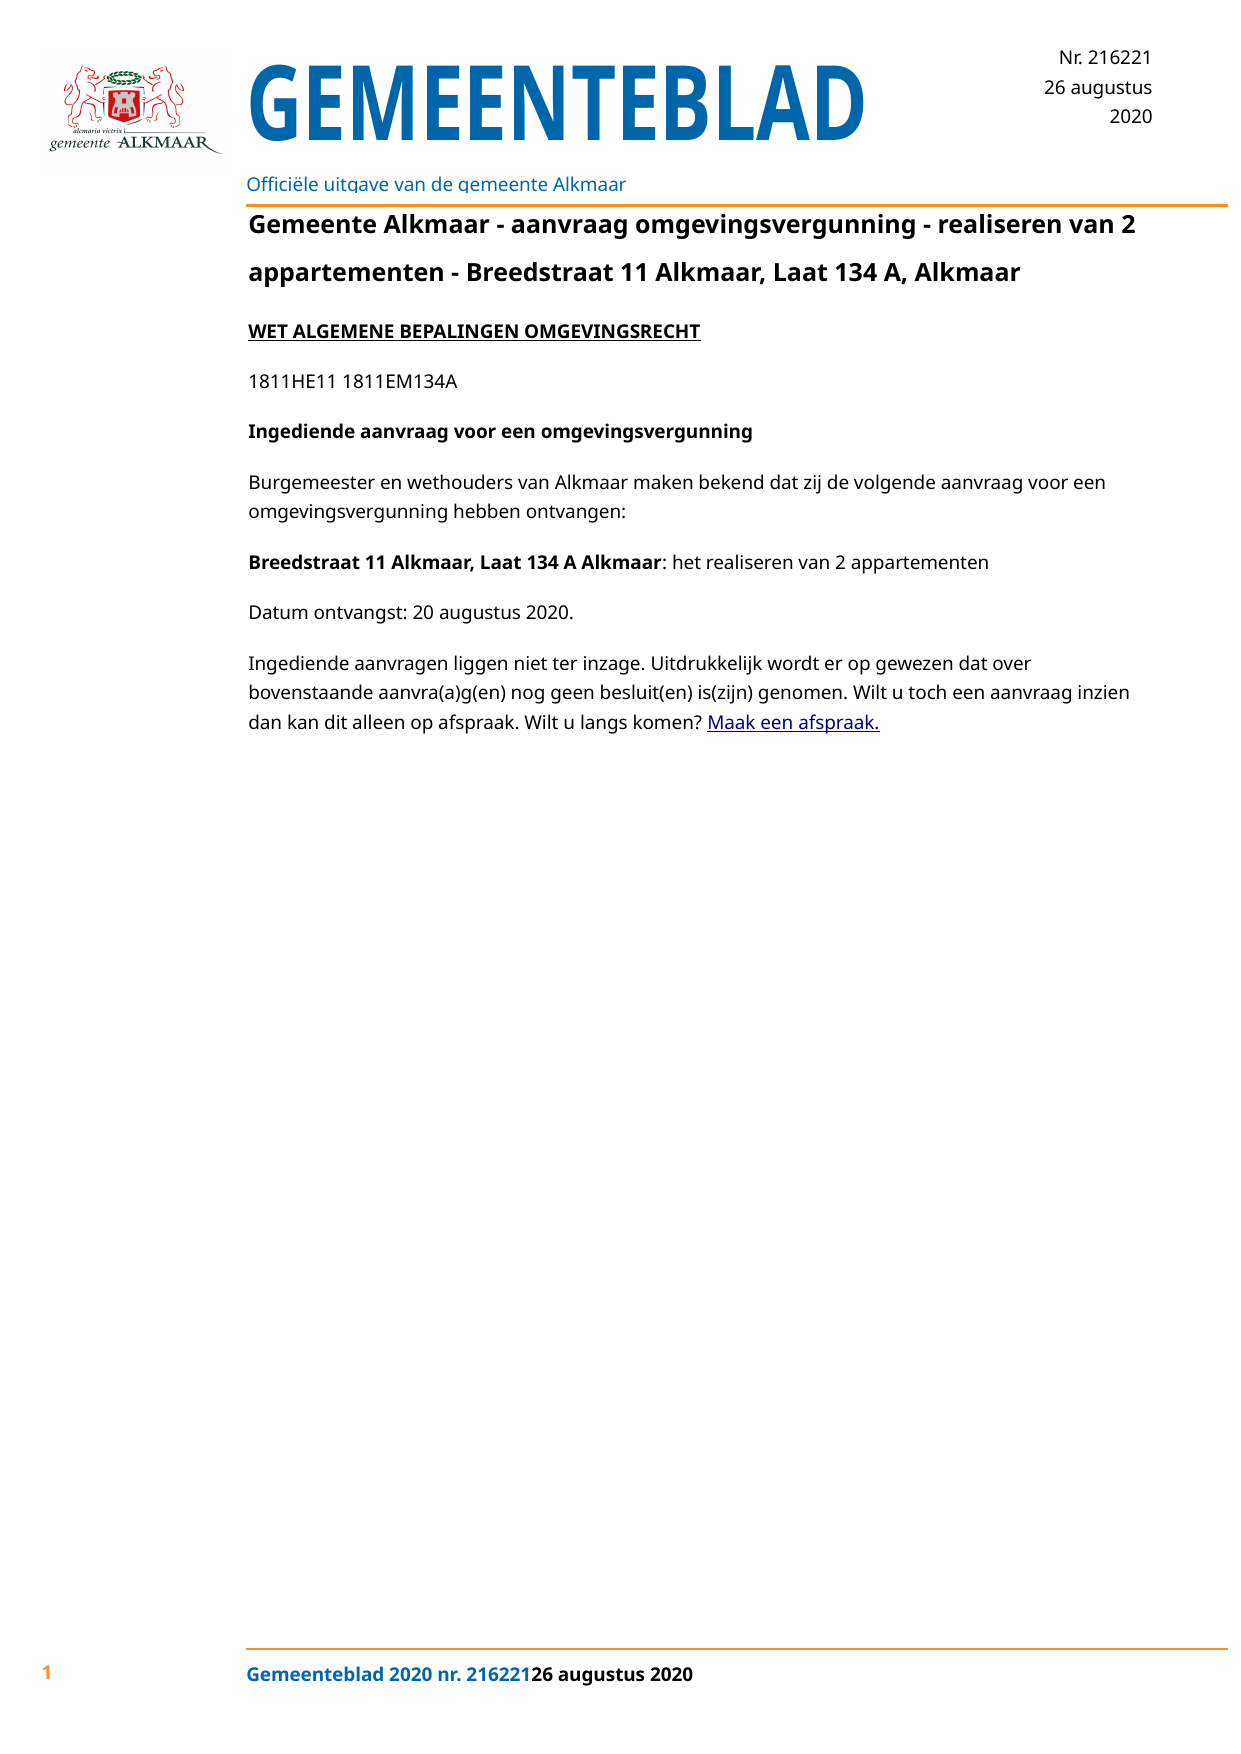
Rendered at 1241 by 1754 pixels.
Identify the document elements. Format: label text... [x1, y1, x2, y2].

text WET ALGEMENE BEPALINGEN OMGEVINGSRECHT [248, 318, 1152, 344]
text Gemeente Alkmaar - aanvraag omgevingsvergunning - realiseren van 2 appartementen - Breedstraat 11 Alkmaar, Laat 134 A, Alkmaar [248, 207, 1152, 288]
text Ingediende aanvraag voor een omgevingsvergunning [248, 419, 1152, 444]
picture [41, 47, 231, 172]
text Ingediende aanvragen liggen niet ter inzage. Uitdrukkelijk wordt er op gewezen dat over bovenstaande aanvra(a)g(en) nog geen besluit(en) is(zijn) genomen. Wilt u toch een aanvraag inzien dan kan dit alleen op afspraak. Wilt u langs komen? Maak een afspraak. [248, 650, 1152, 735]
text Burgemeester en wethouders van Alkmaar maken bekend dat zij de volgende aanvraag voor een omgevingsvergunning hebben ontvangen: [248, 469, 1152, 524]
text Breedstraat 11 Alkmaar, Laat 134 A Alkmaar: het realiseren van 2 appartementen [248, 549, 1152, 575]
text Datum ontvangst: 20 augustus 2020. [248, 599, 1152, 625]
text 1811HE11 1811EM134A [248, 368, 1152, 394]
